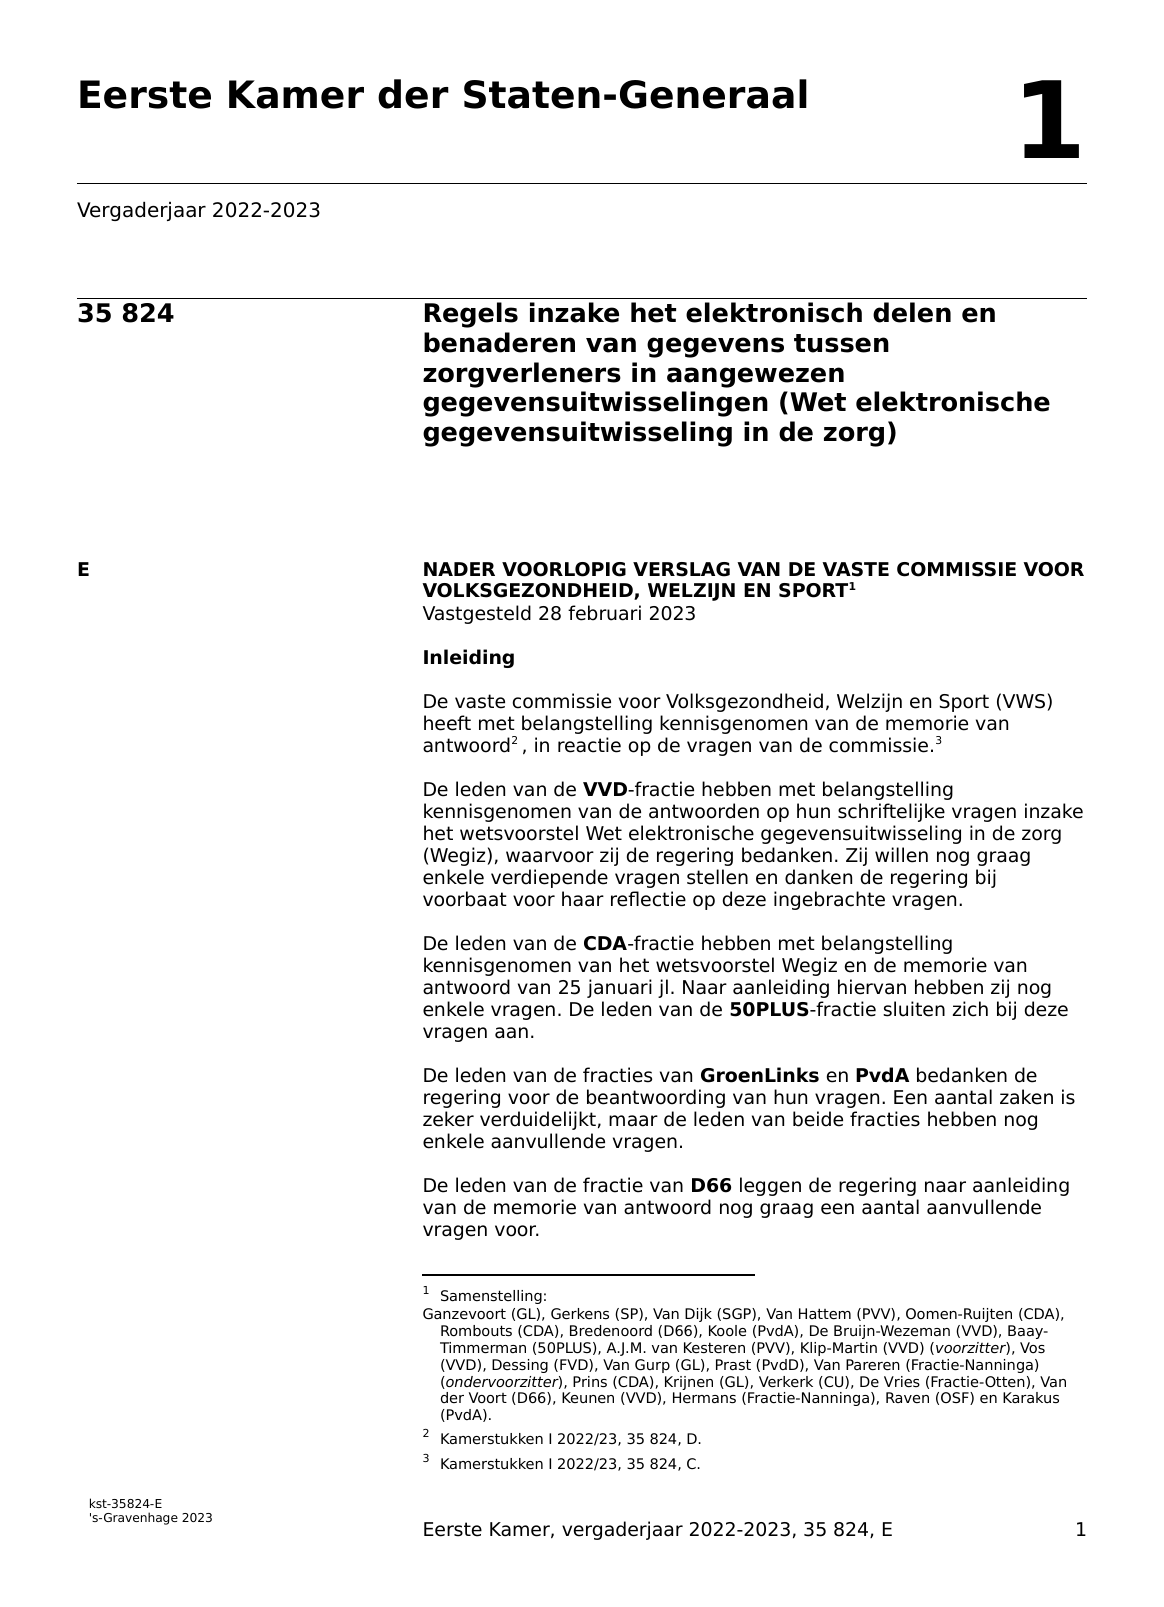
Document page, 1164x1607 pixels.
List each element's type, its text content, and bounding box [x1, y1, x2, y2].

text Samenstelling: [422, 1284, 1087, 1306]
text Ganzevoort (GL), Gerkens (SP), Van Dijk (SGP), Van Hattem (PVV), Oomen-Ruijten (CDA), Rombouts (CDA), Bredenoord (D66), Koole (PvdA), De Bruijn-Wezeman (VVD), Baay-Timmerman (50PLUS), A.J.M. van Kesteren (PVV), Klip-Martin (VVD) (voorzitter), Vos (VVD), Dessing (FVD), Van Gurp (GL), Prast (PvdD), Van Pareren (Fractie-Nanninga) (ondervoorzitter), Prins (CDA), Krijnen (GL), Verkerk (CU), De Vries (Fractie-Otten), Van der Voort (D66), Keunen (VVD), Hermans (Fractie-Nanninga), Raven (OSF) en Karakus (PvdA). [422, 1306, 1087, 1424]
text De leden van de VVD-fractie hebben met belangstelling kennisgenomen van de antwoorden op hun schriftelijke vragen inzake het wetsvoorstel Wet elektronische gegevensuitwisseling in de zorg (Wegiz), waarvoor zij de regering bedanken. Zij willen nog graag enkele verdiepende vragen stellen en danken de regering bij voorbaat voor haar reflectie op deze ingebrachte vragen. [422, 779, 1087, 911]
text De leden van de CDA-fractie hebben met belangstelling kennisgenomen van het wetsvoorstel Wegiz en de memorie van antwoord van 25 januari jl. Naar aanleiding hiervan hebben zij nog enkele vragen. De leden van de 50PLUS-fractie sluiten zich bij deze vragen aan. [422, 933, 1087, 1043]
text Kamerstukken I 2022/23, 35 824, D. [422, 1427, 1087, 1449]
table_header Eerste Kamer der Staten-Generaal [77, 59, 886, 183]
text 's-Gravenhage 2023 [88, 1511, 323, 1525]
text kst-35824-E [88, 1497, 323, 1511]
text Vastgesteld 28 februari 2023 [422, 602, 1087, 624]
subtitle E NADER VOORLOPIG VERSLAG VAN DE VASTE COMMISSIE VOOR VOLKSGEZONDHEID, WELZIJN EN SPORT [77, 558, 1087, 602]
subtitle Inleiding [422, 647, 1087, 668]
text De vaste commissie voor Volksgezondheid, Welzijn en Sport (VWS) heeft met belangstelling kennisgenomen van de memorie van antwoord, in reactie op de vragen van de commissie. [422, 691, 1087, 757]
text De leden van de fractie van D66 leggen de regering naar aanleiding van de memorie van antwoord nog graag een aantal aanvullende vragen voor. [422, 1175, 1087, 1241]
table_cell Vergaderjaar 2022-2023 [77, 184, 1087, 298]
text De leden van de fracties van GroenLinks en PvdA bedanken de regering voor de beantwoording van hun vragen. Een aantal zaken is zeker verduidelijkt, maar de leden van beide fracties hebben nog enkele aanvullende vragen. [422, 1065, 1087, 1153]
table_header 1 [886, 59, 1087, 183]
text Kamerstukken I 2022/23, 35 824, C. [422, 1452, 1087, 1474]
subtitle 35 824 Regels inzake het elektronisch delen en benaderen van gegevens tussen zorgverleners in aangewezen gegevensuitwisselingen (Wet elektronische gegevensuitwisseling in de zorg) [77, 299, 1087, 447]
